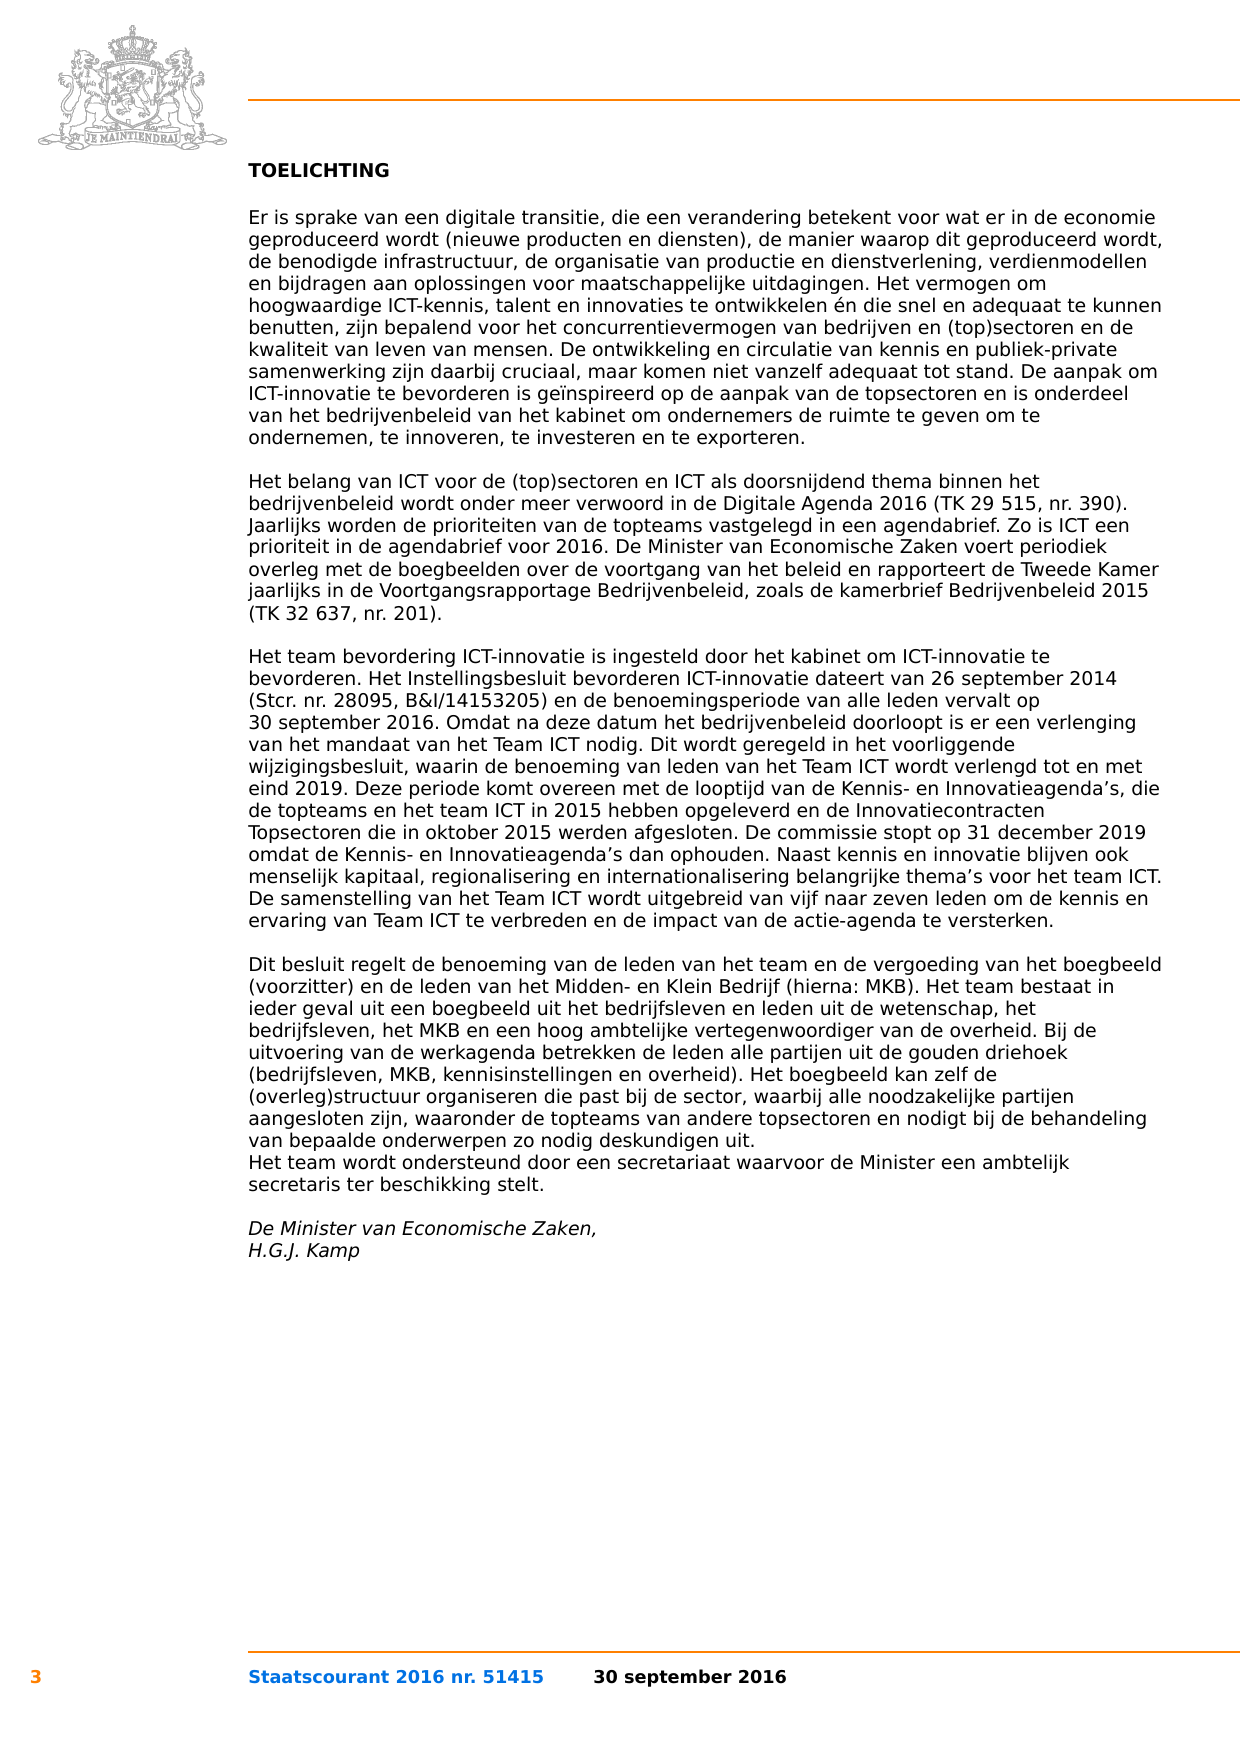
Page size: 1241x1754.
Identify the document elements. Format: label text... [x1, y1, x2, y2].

subtitle TOELICHTING [248, 160, 1163, 182]
text Dit besluit regelt de benoeming van de leden van het team en de vergoeding van het boegbeeld (voorzitter) en de leden van het Midden- en Klein Bedrijf (hierna: MKB). Het team bestaat in ieder geval uit een boegbeeld uit het bedrijfsleven en leden uit de wetenschap, het bedrijfsleven, het MKB en een hoog ambtelijke vertegenwoordiger van de overheid. Bij de uitvoering van de werkagenda betrekken de leden alle partijen uit de gouden driehoek (bedrijfsleven, MKB, kennisinstellingen en overheid). Het boegbeeld kan zelf de (overleg)structuur organiseren die past bij de sector, waarbij alle noodzakelijke partijen aangesloten zijn, waaronder de topteams van andere topsectoren en nodigt bij de behandeling van bepaalde onderwerpen zo nodig deskundigen uit. [248, 954, 1163, 1152]
text Er is sprake van een digitale transitie, die een verandering betekent voor wat er in de economie geproduceerd wordt (nieuwe producten en diensten), de manier waarop dit geproduceerd wordt, de benodigde infrastructuur, de organisatie van productie en dienstverlening, verdienmodellen en bijdragen aan oplossingen voor maatschappelijke uitdagingen. Het vermogen om hoogwaardige ICT-kennis, talent en innovaties te ontwikkelen én die snel en adequaat te kunnen benutten, zijn bepalend voor het concurrentievermogen van bedrijven en (top)sectoren en de kwaliteit van leven van mensen. De ontwikkeling en circulatie van kennis en publiek-private samenwerking zijn daarbij cruciaal, maar komen niet vanzelf adequaat tot stand. De aanpak om ICT-innovatie te bevorderen is geïnspireerd op de aanpak van de topsectoren en is onderdeel van het bedrijvenbeleid van het kabinet om ondernemers de ruimte te geven om te ondernemen, te innoveren, te investeren en te exporteren. [248, 207, 1163, 449]
text Het belang van ICT voor de (top)sectoren en ICT als doorsnijdend thema binnen het bedrijvenbeleid wordt onder meer verwoord in de Digitale Agenda 2016 (TK 29 515, nr. 390). Jaarlijks worden de prioriteiten van de topteams vastgelegd in een agendabrief. Zo is ICT een prioriteit in de agendabrief voor 2016. De Minister van Economische Zaken voert periodiek overleg met de boegbeelden over de voortgang van het beleid en rapporteert de Tweede Kamer jaarlijks in de Voortgangsrapportage Bedrijvenbeleid, zoals de kamerbrief Bedrijvenbeleid 2015 (TK 32 637, nr. 201). [248, 471, 1163, 624]
picture [38, 25, 227, 150]
text De Minister van Economische Zaken, H.G.J. Kamp [248, 1217, 1163, 1261]
text Het team wordt ondersteund door een secretariaat waarvoor de Minister een ambtelijk secretaris ter beschikking stelt. [248, 1152, 1163, 1196]
text Het team bevordering ICT-innovatie is ingesteld door het kabinet om ICT-innovatie te bevorderen. Het Instellingsbesluit bevorderen ICT-innovatie dateert van 26 september 2014 (Stcr. nr. 28095, B&I/14153205) en de benoemingsperiode van alle leden vervalt op 30 september 2016. Omdat na deze datum het bedrijvenbeleid doorloopt is er een verlenging van het mandaat van het Team ICT nodig. Dit wordt geregeld in het voorliggende wijzigingsbesluit, waarin de benoeming van leden van het Team ICT wordt verlengd tot en met eind 2019. Deze periode komt overeen met de looptijd van de Kennis- en Innovatieagenda’s, die de topteams en het team ICT in 2015 hebben opgeleverd en de Innovatiecontracten Topsectoren die in oktober 2015 werden afgesloten. De commissie stopt op 31 december 2019 omdat de Kennis- en Innovatieagenda’s dan ophouden. Naast kennis en innovatie blijven ook menselijk kapitaal, regionalisering en internationalisering belangrijke thema’s voor het team ICT. De samenstelling van het Team ICT wordt uitgebreid van vijf naar zeven leden om de kennis en ervaring van Team ICT te verbreden en de impact van de actie-agenda te versterken. [248, 646, 1163, 932]
